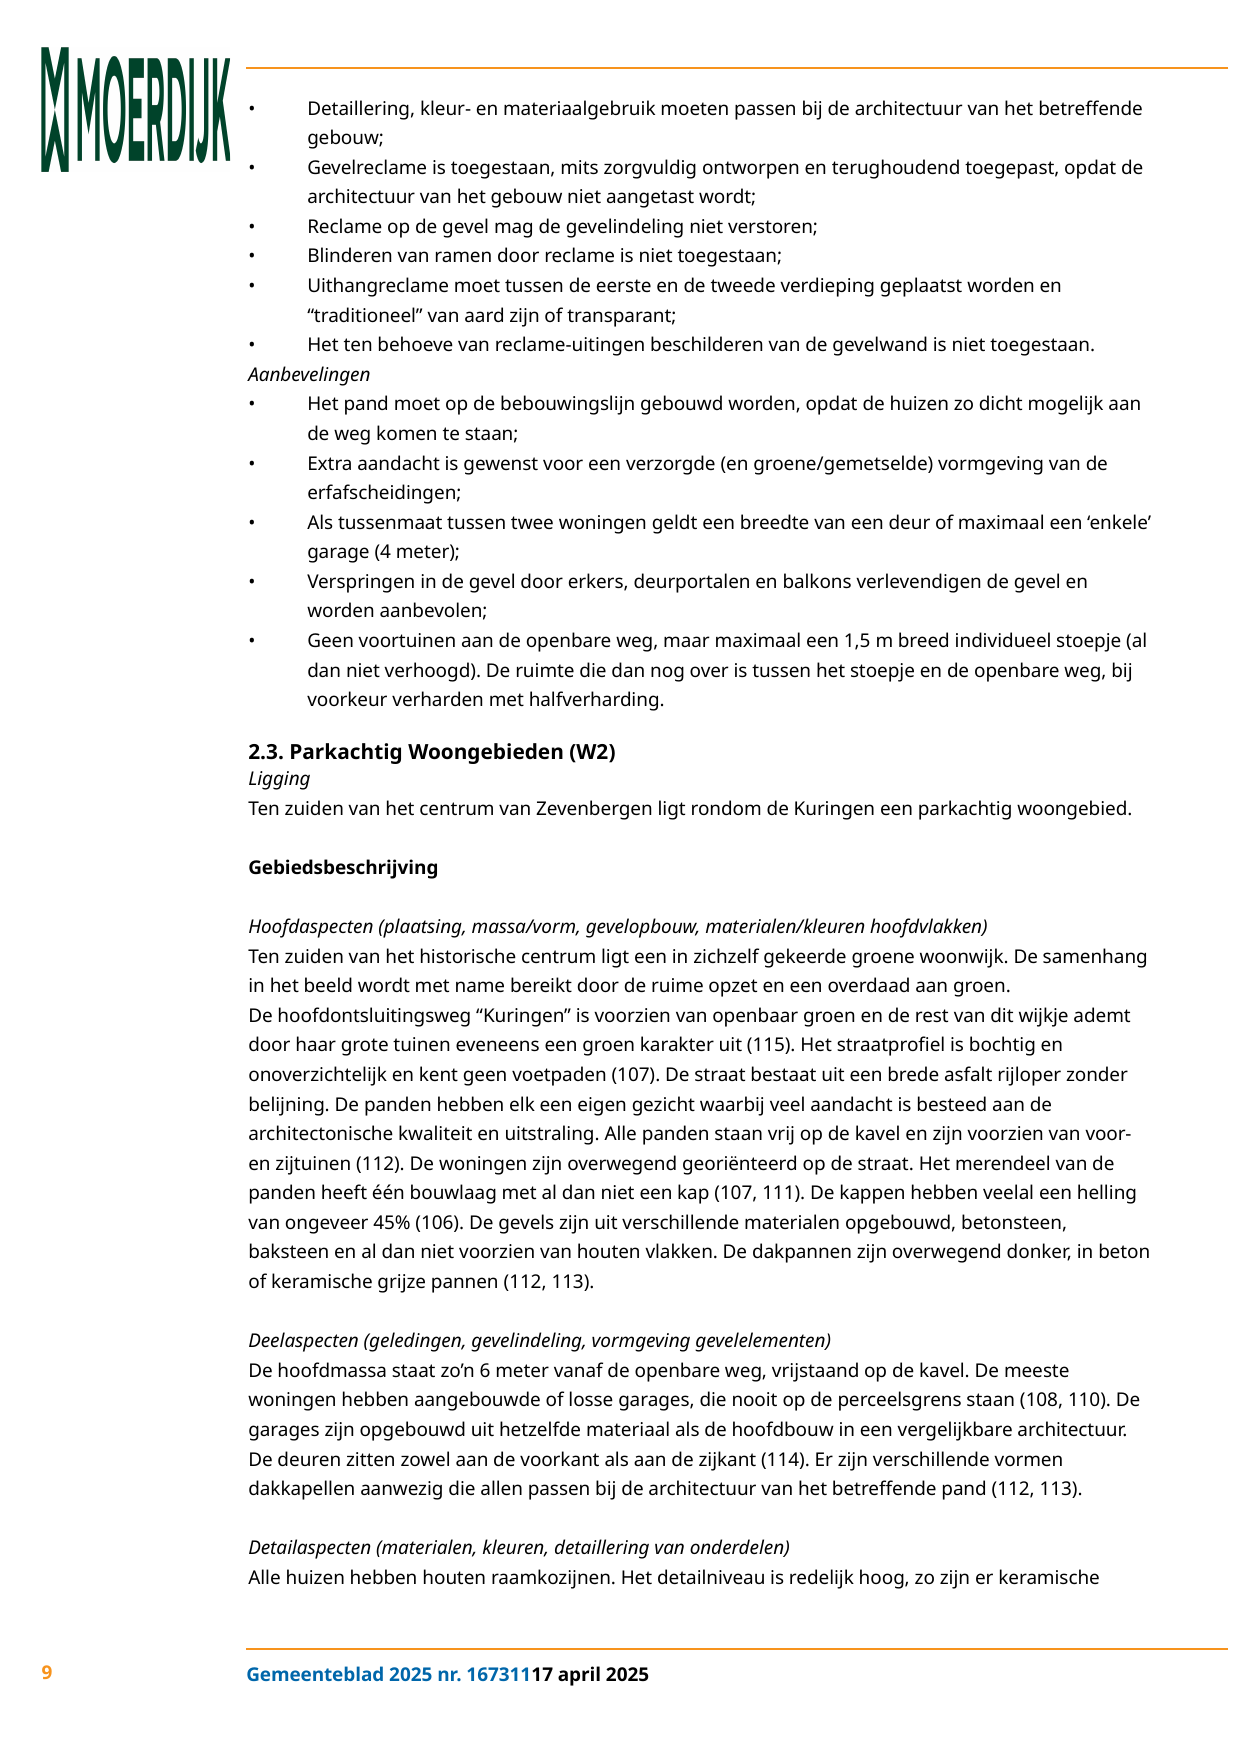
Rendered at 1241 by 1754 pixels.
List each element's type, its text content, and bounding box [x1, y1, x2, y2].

list Reclame op de gevel mag de gevelindeling niet verstoren; [248, 213, 1152, 239]
text Hoofdaspecten (plaatsing, massa/vorm, gevelopbouw, materialen/kleuren hoofdvlakken) [248, 913, 1152, 939]
text Aanbevelingen [248, 361, 1152, 387]
list Geen voortuinen aan de openbare weg, maar maximaal een 1,5 m breed individueel stoepje (al dan niet verhoogd). De ruimte die dan nog over is tussen het stoepje en de openbare weg, bij voorkeur verharden met halfverharding. [248, 627, 1152, 712]
text Ligging [248, 765, 1152, 791]
list Als tussenmaat tussen twee woningen geldt een breedte van een deur of maximaal een ‘enkele’ garage (4 meter); [248, 509, 1152, 564]
list Blinderen van ramen door reclame is niet toegestaan; [248, 243, 1152, 268]
list Extra aandacht is gewenst voor een verzorgde (en groene/gemetselde) vormgeving van de erfafscheidingen; [248, 450, 1152, 505]
list Het ten behoeve van reclame-uitingen beschilderen van de gevelwand is niet toegestaan. [248, 331, 1152, 357]
list Gevelreclame is toegestaan, mits zorgvuldig ontworpen en terughoudend toegepast, opdat de architectuur van het gebouw niet aangetast wordt; [248, 154, 1152, 209]
text Ten zuiden van het historische centrum ligt een in zichzelf gekeerde groene woonwijk. De samenhang in het beeld wordt met name bereikt door de ruime opzet en een overdaad aan groen. [248, 943, 1152, 998]
text De hoofdontsluitingsweg “Kuringen” is voorzien van openbaar groen en de rest van dit wijkje ademt door haar grote tuinen eveneens een groen karakter uit (115). Het straatprofiel is bochtig en onoverzichtelijk en kent geen voetpaden (107). De straat bestaat uit een brede asfalt rijloper zonder belijning. De panden hebben elk een eigen gezicht waarbij veel aandacht is besteed aan de architectonische kwaliteit en uitstraling. Alle panden staan vrij op de kavel en zijn voorzien van voor- en zijtuinen (112). De woningen zijn overwegend georiënteerd op de straat. Het merendeel van de panden heeft één bouwlaag met al dan niet een kap (107, 111). De kappen hebben veelal een helling van ongeveer 45% (106). De gevels zijn uit verschillende materialen opgebouwd, betonsteen, baksteen en al dan niet voorzien van houten vlakken. De dakpannen zijn overwegend donker, in beton of keramische grijze pannen (112, 113). [248, 1002, 1152, 1294]
text Alle huizen hebben houten raamkozijnen. Het detailniveau is redelijk hoog, zo zijn er keramische [248, 1564, 1152, 1590]
list Detaillering, kleur- en materiaalgebruik moeten passen bij de architectuur van het betreffende gebouw; [248, 95, 1152, 150]
list Uithangreclame moet tussen de eerste en de tweede verdieping geplaatst worden en “traditioneel” van aard zijn of transparant; [248, 272, 1152, 328]
text De deuren zitten zowel aan de voorkant als aan de zijkant (114). Er zijn verschillende vormen dakkapellen aanwezig die allen passen bij de architectuur van het betreffende pand (112, 113). [248, 1446, 1152, 1501]
text Gebiedsbeschrijving [248, 854, 1152, 880]
list Verspringen in de gevel door erkers, deurportalen en balkons verlevendigen de gevel en worden aanbevolen; [248, 568, 1152, 623]
text 2.3. Parkachtig Woongebieden (W2) [248, 737, 1152, 765]
text Ten zuiden van het centrum van Zevenbergen ligt rondom de Kuringen een parkachtig woongebied. [248, 795, 1152, 821]
picture [41, 47, 231, 172]
text De hoofdmassa staat zo’n 6 meter vanaf de openbare weg, vrijstaand op de kavel. De meeste woningen hebben aangebouwde of losse garages, die nooit op de perceelsgrens staan (108, 110). De garages zijn opgebouwd uit hetzelfde materiaal als de hoofdbouw in een vergelijkbare architectuur. [248, 1357, 1152, 1442]
text Detailaspecten (materialen, kleuren, detaillering van onderdelen) [248, 1534, 1152, 1560]
list Het pand moet op de bebouwingslijn gebouwd worden, opdat de huizen zo dicht mogelijk aan de weg komen te staan; [248, 391, 1152, 446]
text Deelaspecten (geledingen, gevelindeling, vormgeving gevelelementen) [248, 1327, 1152, 1353]
